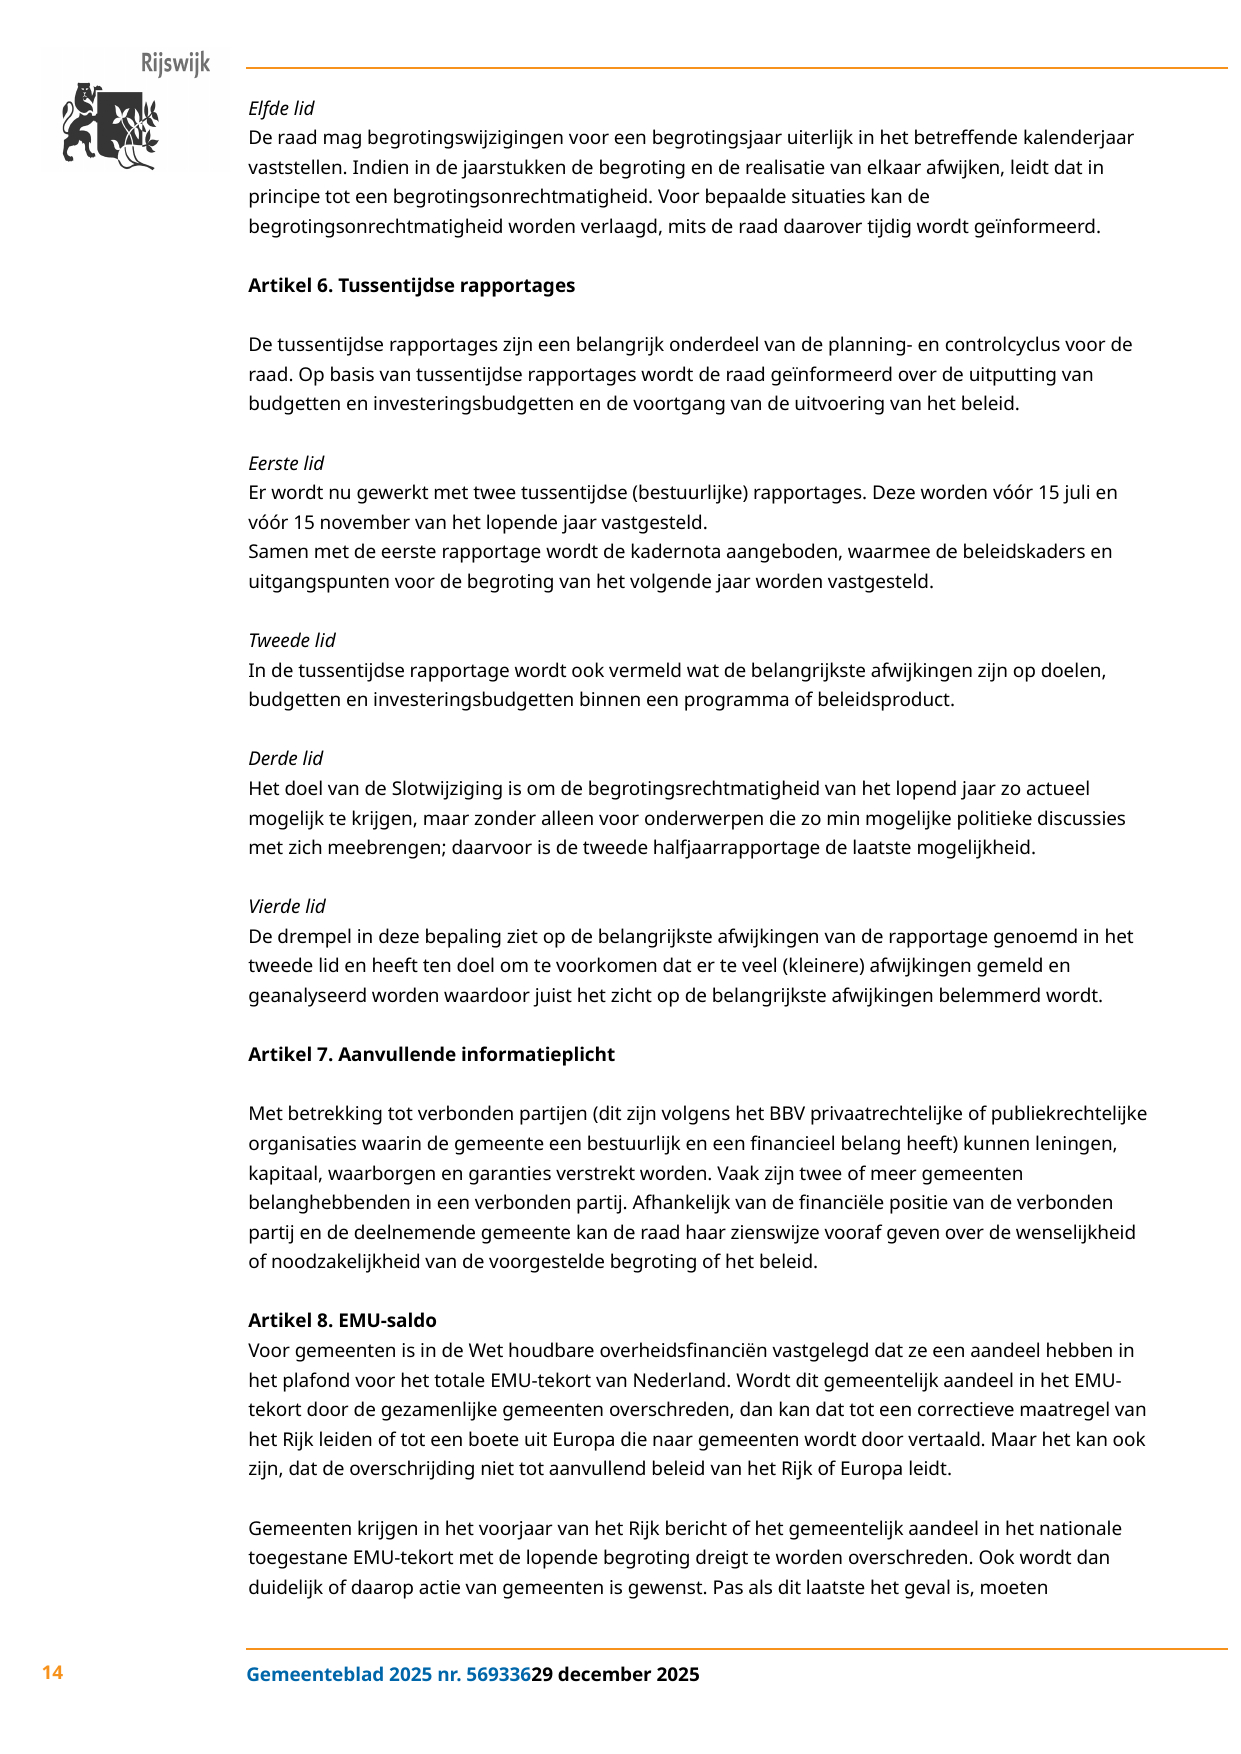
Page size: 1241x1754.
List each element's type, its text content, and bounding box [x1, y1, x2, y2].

picture [41, 47, 231, 172]
text Samen met de eerste rapportage wordt de kadernota aangeboden, waarmee de beleidskaders en uitgangspunten voor de begroting van het volgende jaar worden vastgesteld. [248, 538, 1152, 594]
text De tussentijdse rapportages zijn een belangrijk onderdeel van de planning- en controlcyclus voor de raad. Op basis van tussentijdse rapportages wordt de raad geïnformeerd over de uitputting van budgetten en investeringsbudgetten en de voortgang van de uitvoering van het beleid. [248, 331, 1152, 416]
text Gemeenten krijgen in het voorjaar van het Rijk bericht of het gemeentelijk aandeel in het nationale toegestane EMU-tekort met de lopende begroting dreigt te worden overschreden. Ook wordt dan duidelijk of daarop actie van gemeenten is gewenst. Pas als dit laatste het geval is, moeten [248, 1515, 1152, 1600]
text Artikel 7. Aanvullende informatieplicht [248, 1041, 1152, 1067]
text De raad mag begrotingswijzigingen voor een begrotingsjaar uiterlijk in het betreffende kalenderjaar vaststellen. Indien in de jaarstukken de begroting en de realisatie van elkaar afwijken, leidt dat in principe tot een begrotingsonrechtmatigheid. Voor bepaalde situaties kan de begrotingsonrechtmatigheid worden verlaagd, mits de raad daarover tijdig wordt geïnformeerd. [248, 124, 1152, 239]
text Met betrekking tot verbonden partijen (dit zijn volgens het BBV privaatrechtelijke of publiekrechtelijke organisaties waarin de gemeente een bestuurlijk en een financieel belang heeft) kunnen leningen, kapitaal, waarborgen en garanties verstrekt worden. Vaak zijn twee of meer gemeenten belanghebbenden in een verbonden partij. Afhankelijk van de financiële positie van de verbonden partij en de deelnemende gemeente kan de raad haar zienswijze vooraf geven over de wenselijkheid of noodzakelijkheid van de voorgestelde begroting of het beleid. [248, 1101, 1152, 1274]
text Voor gemeenten is in de Wet houdbare overheidsfinanciën vastgelegd dat ze een aandeel hebben in het plafond voor het totale EMU-tekort van Nederland. Wordt dit gemeentelijk aandeel in het EMU-tekort door de gezamenlijke gemeenten overschreden, dan kan dat tot een correctieve maatregel van het Rijk leiden of tot een boete uit Europa die naar gemeenten wordt door vertaald. Maar het kan ook zijn, dat de overschrijding niet tot aanvullend beleid van het Rijk of Europa leidt. [248, 1337, 1152, 1481]
text Derde lid [248, 746, 1152, 771]
text Eerste lid [248, 450, 1152, 476]
text Artikel 8. EMU-saldo [248, 1308, 1152, 1333]
text Artikel 6. Tussentijdse rapportages [248, 272, 1152, 298]
text In de tussentijdse rapportage wordt ook vermeld wat de belangrijkste afwijkingen zijn op doelen, budgetten en investeringsbudgetten binnen een programma of beleidsproduct. [248, 657, 1152, 712]
text Tweede lid [248, 627, 1152, 653]
text Elfde lid [248, 95, 1152, 121]
text De drempel in deze bepaling ziet op de belangrijkste afwijkingen van de rapportage genoemd in het tweede lid en heeft ten doel om te voorkomen dat er te veel (kleinere) afwijkingen gemeld en geanalyseerd worden waardoor juist het zicht op de belangrijkste afwijkingen belemmerd wordt. [248, 923, 1152, 1008]
text Er wordt nu gewerkt met twee tussentijdse (bestuurlijke) rapportages. Deze worden vóór 15 juli en vóór 15 november van het lopende jaar vastgesteld. [248, 479, 1152, 535]
text Het doel van de Slotwijziging is om de begrotingsrechtmatigheid van het lopend jaar zo actueel mogelijk te krijgen, maar zonder alleen voor onderwerpen die zo min mogelijke politieke discussies met zich meebrengen; daarvoor is de tweede halfjaarrapportage de laatste mogelijkheid. [248, 775, 1152, 860]
text Vierde lid [248, 893, 1152, 919]
